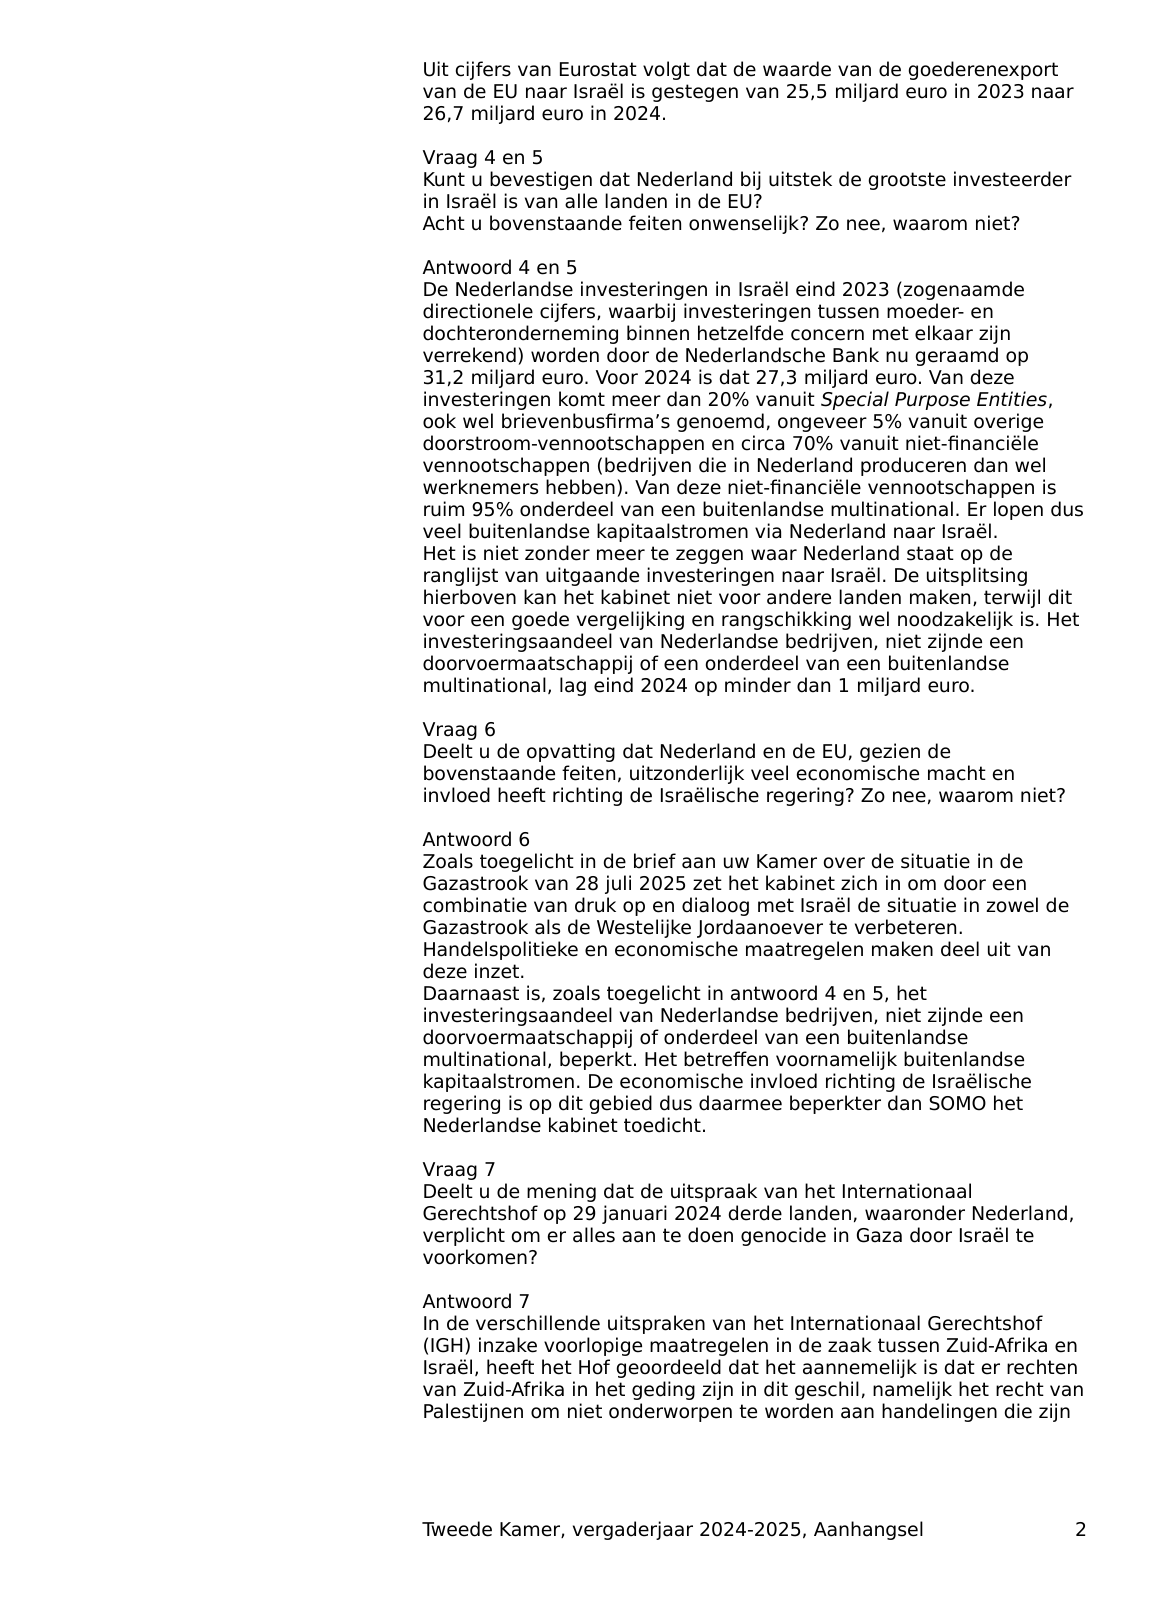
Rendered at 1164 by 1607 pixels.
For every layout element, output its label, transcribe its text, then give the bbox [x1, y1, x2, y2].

text De Nederlandse investeringen in Israël eind 2023 (zogenaamde directionele cijfers, waarbij investeringen tussen moeder- en dochteronderneming binnen hetzelfde concern met elkaar zijn verrekend) worden door de Nederlandsche Bank nu geraamd op 31,2 miljard euro. Voor 2024 is dat 27,3 miljard euro. Van deze investeringen komt meer dan 20% vanuit Special Purpose Entities, ook wel brievenbusfirma’s genoemd, ongeveer 5% vanuit overige doorstroom-vennootschappen en circa 70% vanuit niet-financiële vennootschappen (bedrijven die in Nederland produceren dan wel werknemers hebben). Van deze niet-financiële vennootschappen is ruim 95% onderdeel van een buitenlandse multinational. Er lopen dus veel buitenlandse kapitaalstromen via Nederland naar Israël. [422, 279, 1087, 543]
text Deelt u de opvatting dat Nederland en de EU, gezien de bovenstaande feiten, uitzonderlijk veel economische macht en invloed heeft richting de Israëlische regering? Zo nee, waarom niet? [422, 741, 1087, 807]
text Vraag 6 [422, 719, 1087, 741]
text Kunt u bevestigen dat Nederland bij uitstek de grootste investeerder in Israël is van alle landen in de EU? [422, 169, 1087, 213]
text Antwoord 4 en 5 [422, 257, 1087, 279]
text Zoals toegelicht in de brief aan uw Kamer over de situatie in de Gazastrook van 28 juli 2025 zet het kabinet zich in om door een combinatie van druk op en dialoog met Israël de situatie in zowel de Gazastrook als de Westelijke Jordaanoever te verbeteren. Handelspolitieke en economische maatregelen maken deel uit van deze inzet. [422, 851, 1087, 983]
text Vraag 7 [422, 1159, 1087, 1181]
text Antwoord 6 [422, 829, 1087, 851]
text Deelt u de mening dat de uitspraak van het Internationaal Gerechtshof op 29 januari 2024 derde landen, waaronder Nederland, verplicht om er alles aan te doen genocide in Gaza door Israël te voorkomen? [422, 1181, 1087, 1269]
text Acht u bovenstaande feiten onwenselijk? Zo nee, waarom niet? [422, 213, 1087, 235]
text Het is niet zonder meer te zeggen waar Nederland staat op de ranglijst van uitgaande investeringen naar Israël. De uitsplitsing hierboven kan het kabinet niet voor andere landen maken, terwijl dit voor een goede vergelijking en rangschikking wel noodzakelijk is. Het investeringsaandeel van Nederlandse bedrijven, niet zijnde een doorvoermaatschappij of een onderdeel van een buitenlandse multinational, lag eind 2024 op minder dan 1 miljard euro. [422, 543, 1087, 697]
text Vraag 4 en 5 [422, 147, 1087, 169]
text Uit cijfers van Eurostat volgt dat de waarde van de goederenexport van de EU naar Israël is gestegen van 25,5 miljard euro in 2023 naar 26,7 miljard euro in 2024. [422, 59, 1087, 125]
text In de verschillende uitspraken van het Internationaal Gerechtshof (IGH) inzake voorlopige maatregelen in de zaak tussen Zuid-Afrika en Israël, heeft het Hof geoordeeld dat het aannemelijk is dat er rechten van Zuid-Afrika in het geding zijn in dit geschil, namelijk het recht van Palestijnen om niet onderworpen te worden aan handelingen die zijn [422, 1313, 1087, 1423]
text Daarnaast is, zoals toegelicht in antwoord 4 en 5, het investeringsaandeel van Nederlandse bedrijven, niet zijnde een doorvoermaatschappij of onderdeel van een buitenlandse multinational, beperkt. Het betreffen voornamelijk buitenlandse kapitaalstromen. De economische invloed richting de Israëlische regering is op dit gebied dus daarmee beperkter dan SOMO het Nederlandse kabinet toedicht. [422, 983, 1087, 1137]
text Antwoord 7 [422, 1291, 1087, 1313]
